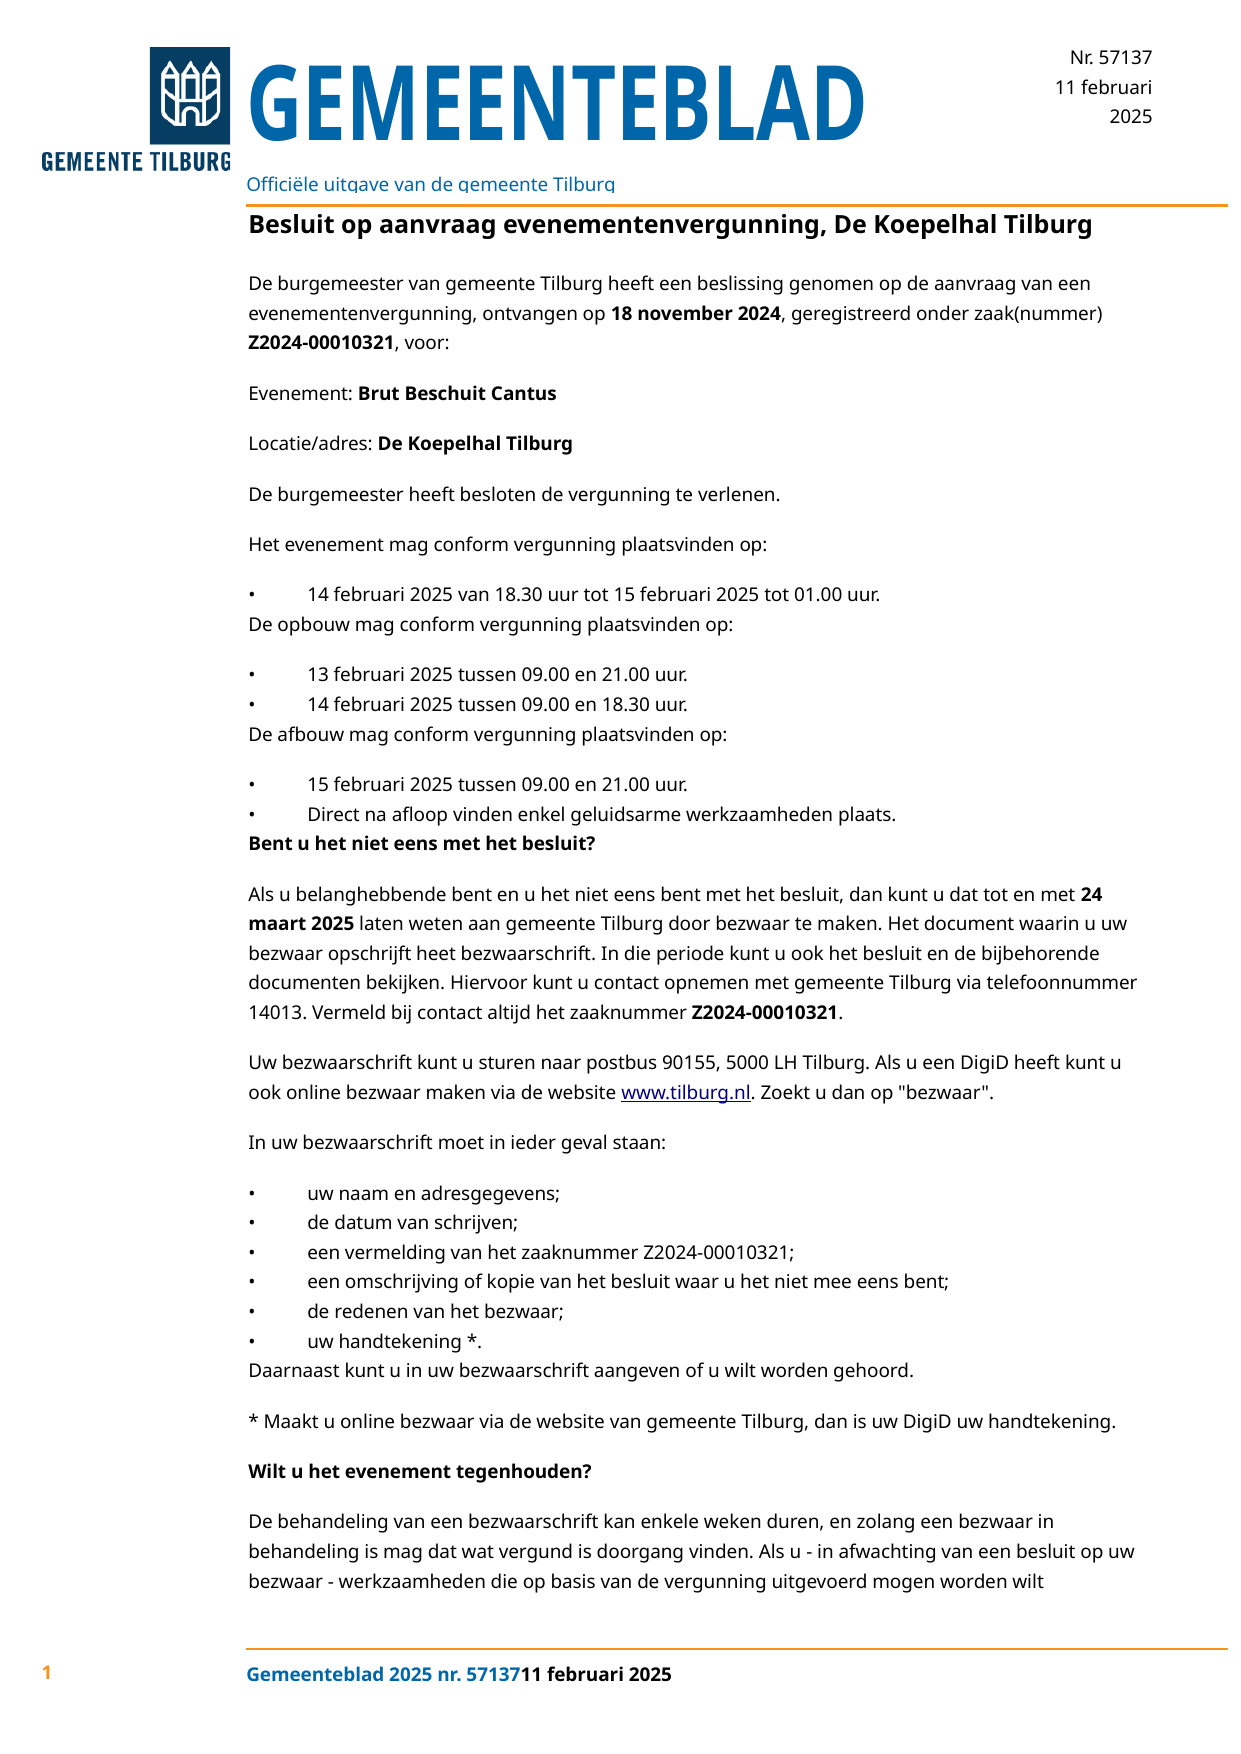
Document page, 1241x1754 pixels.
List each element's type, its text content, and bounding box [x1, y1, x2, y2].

text De opbouw mag conform vergunning plaatsvinden op: [248, 611, 1152, 637]
text De burgemeester van gemeente Tilburg heeft een beslissing genomen op de aanvraag van een evenementenvergunning, ontvangen op 18 november 2024, geregistreerd onder zaak(nummer) Z2024-00010321, voor: [248, 270, 1152, 355]
text Bent u het niet eens met het besluit? [248, 830, 1152, 856]
text De behandeling van een bezwaarschrift kan enkele weken duren, en zolang een bezwaar in behandeling is mag dat wat vergund is doorgang vinden. Als u - in afwachting van een besluit op uw bezwaar - werkzaamheden die op basis van de vergunning uitgevoerd mogen worden wilt [248, 1509, 1152, 1593]
text Daarnaast kunt u in uw bezwaarschrift aangeven of u wilt worden gehoord. [248, 1357, 1152, 1383]
text Besluit op aanvraag evenementenvergunning, De Koepelhal Tilburg [248, 207, 1152, 241]
list uw handtekening *. [248, 1328, 1152, 1353]
list 15 februari 2025 tussen 09.00 en 21.00 uur. [248, 771, 1152, 797]
text De afbouw mag conform vergunning plaatsvinden op: [248, 721, 1152, 746]
text Uw bezwaarschrift kunt u sturen naar postbus 90155, 5000 LH Tilburg. Als u een DigiD heeft kunt u ook online bezwaar maken via de website www.tilburg.nl. Zoekt u dan op "bezwaar". [248, 1049, 1152, 1105]
list de redenen van het bezwaar; [248, 1298, 1152, 1324]
text Locatie/adres: De Koepelhal Tilburg [248, 430, 1152, 456]
text Als u belanghebbende bent en u het niet eens bent met het besluit, dan kunt u dat tot en met 24 maart 2025 laten weten aan gemeente Tilburg door bezwaar te maken. Het document waarin u uw bezwaar opschrijft heet bezwaarschrift. In die periode kunt u ook het besluit en de bijbehorende documenten bekijken. Hiervoor kunt u contact opnemen met gemeente Tilburg via telefoonnummer 14013. Vermeld bij contact altijd het zaaknummer Z2024-00010321. [248, 881, 1152, 1025]
text Evenement: Brut Beschuit Cantus [248, 380, 1152, 406]
text * Maakt u online bezwaar via de website van gemeente Tilburg, dan is uw DigiD uw handtekening. [248, 1408, 1152, 1433]
text Het evenement mag conform vergunning plaatsvinden op: [248, 531, 1152, 557]
list een omschrijving of kopie van het besluit waar u het niet mee eens bent; [248, 1269, 1152, 1294]
text De burgemeester heeft besloten de vergunning te verlenen. [248, 481, 1152, 506]
list uw naam en adresgegevens; [248, 1180, 1152, 1206]
list Direct na afloop vinden enkel geluidsarme werkzaamheden plaats. [248, 801, 1152, 826]
list de datum van schrijven; [248, 1209, 1152, 1235]
list een vermelding van het zaaknummer Z2024-00010321; [248, 1239, 1152, 1265]
picture [41, 47, 231, 172]
list 13 februari 2025 tussen 09.00 en 21.00 uur. [248, 662, 1152, 687]
text In uw bezwaarschrift moet in ieder geval staan: [248, 1129, 1152, 1155]
list 14 februari 2025 van 18.30 uur tot 15 februari 2025 tot 01.00 uur. [248, 582, 1152, 607]
list 14 februari 2025 tussen 09.00 en 18.30 uur. [248, 691, 1152, 717]
text Wilt u het evenement tegenhouden? [248, 1458, 1152, 1484]
